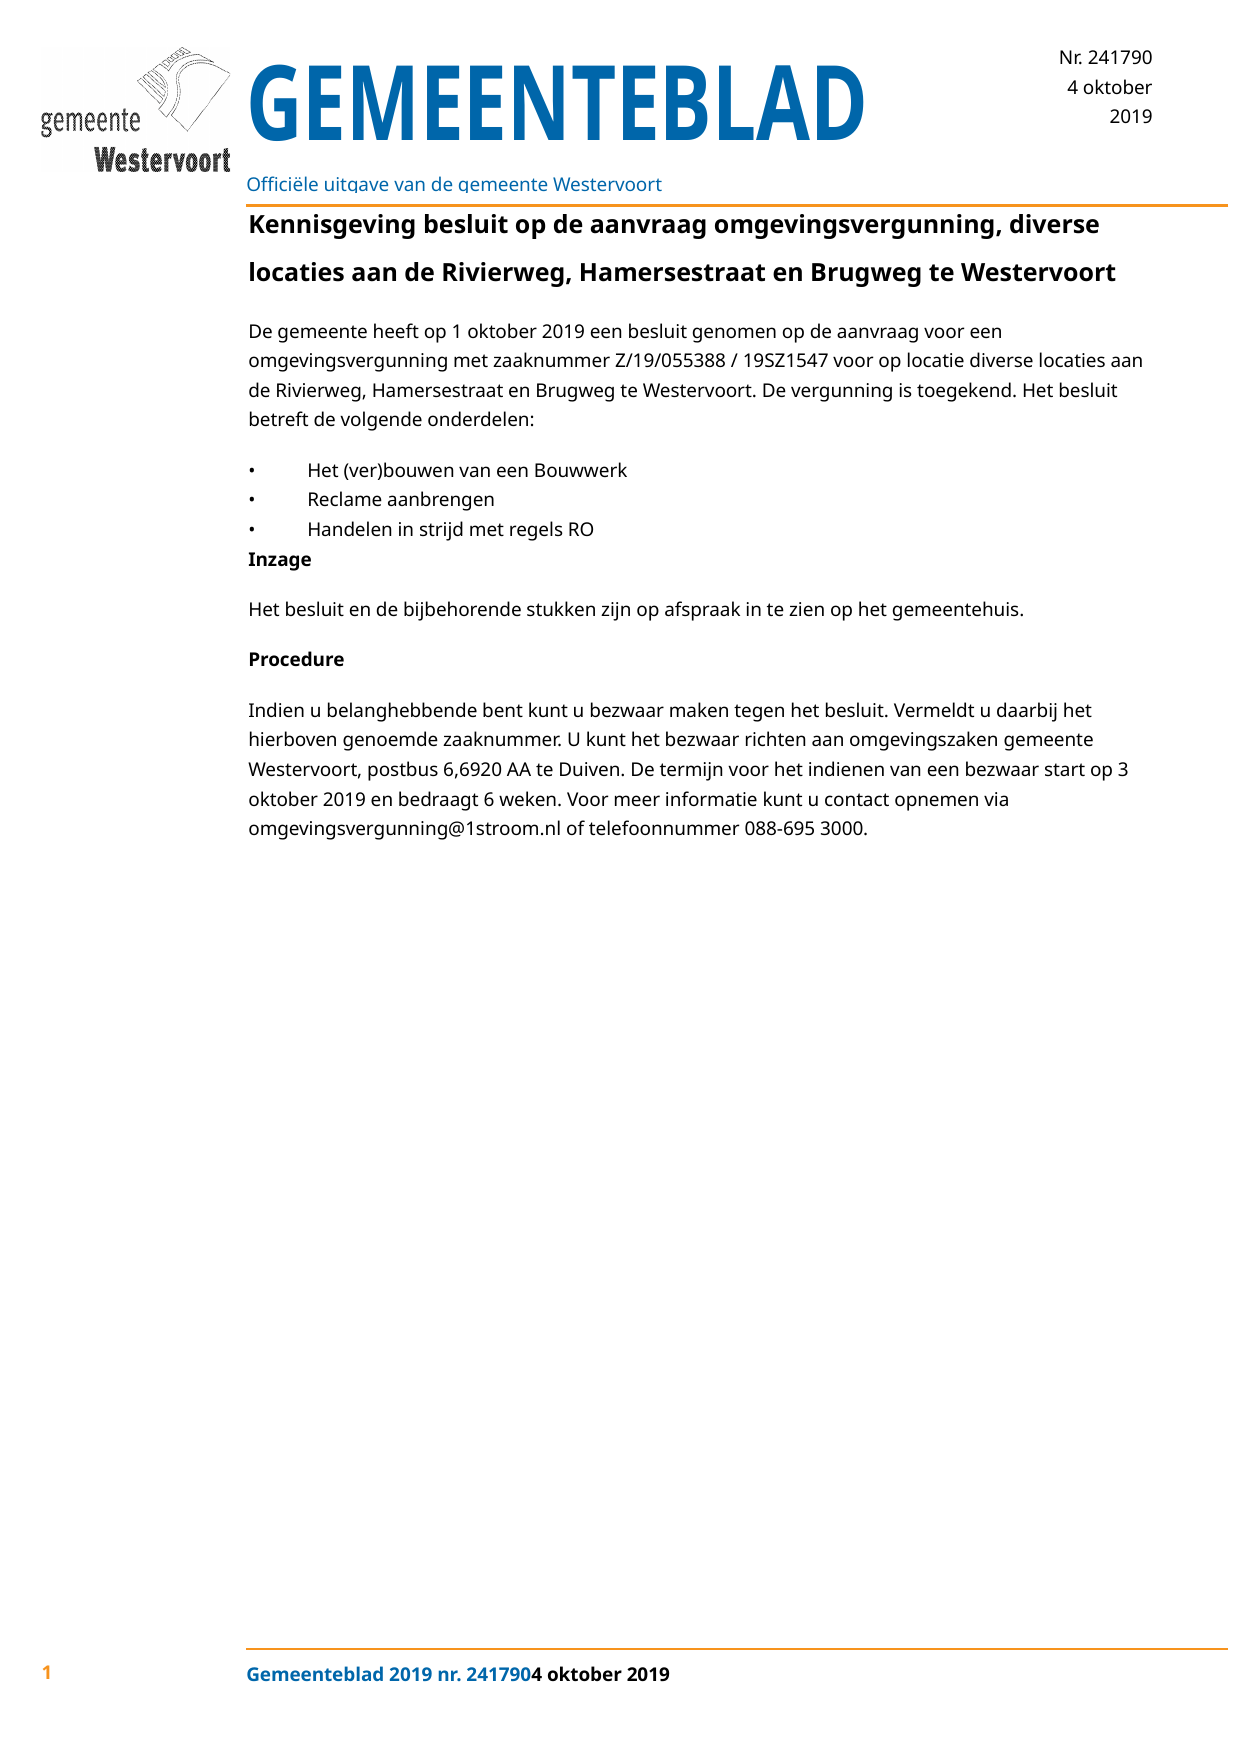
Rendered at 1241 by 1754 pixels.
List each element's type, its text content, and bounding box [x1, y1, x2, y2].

list Reclame aanbrengen [248, 487, 1152, 512]
text Procedure [248, 647, 1152, 672]
text Inzage [248, 546, 1152, 572]
picture [41, 47, 231, 172]
text Kennisgeving besluit op de aanvraag omgevingsvergunning, diverse locaties aan de Rivierweg, Hamersestraat en Brugweg te Westervoort [248, 207, 1152, 288]
text Het besluit en de bijbehorende stukken zijn op afspraak in te zien op het gemeentehuis. [248, 596, 1152, 622]
text Indien u belanghebbende bent kunt u bezwaar maken tegen het besluit. Vermeldt u daarbij het hierboven genoemde zaaknummer. U kunt het bezwaar richten aan omgevingszaken gemeente Westervoort, postbus 6,6920 AA te Duiven. De termijn voor het indienen van een bezwaar start op 3 oktober 2019 en bedraagt 6 weken. Voor meer informatie kunt u contact opnemen via omgevingsvergunning@1stroom.nl of telefoonnummer 088-695 3000. [248, 697, 1152, 841]
list Het (ver)bouwen van een Bouwwerk [248, 457, 1152, 483]
list Handelen in strijd met regels RO [248, 516, 1152, 542]
text De gemeente heeft op 1 oktober 2019 een besluit genomen op de aanvraag voor een omgevingsvergunning met zaaknummer Z/19/055388 / 19SZ1547 voor op locatie diverse locaties aan de Rivierweg, Hamersestraat en Brugweg te Westervoort. De vergunning is toegekend. Het besluit betreft de volgende onderdelen: [248, 318, 1152, 432]
